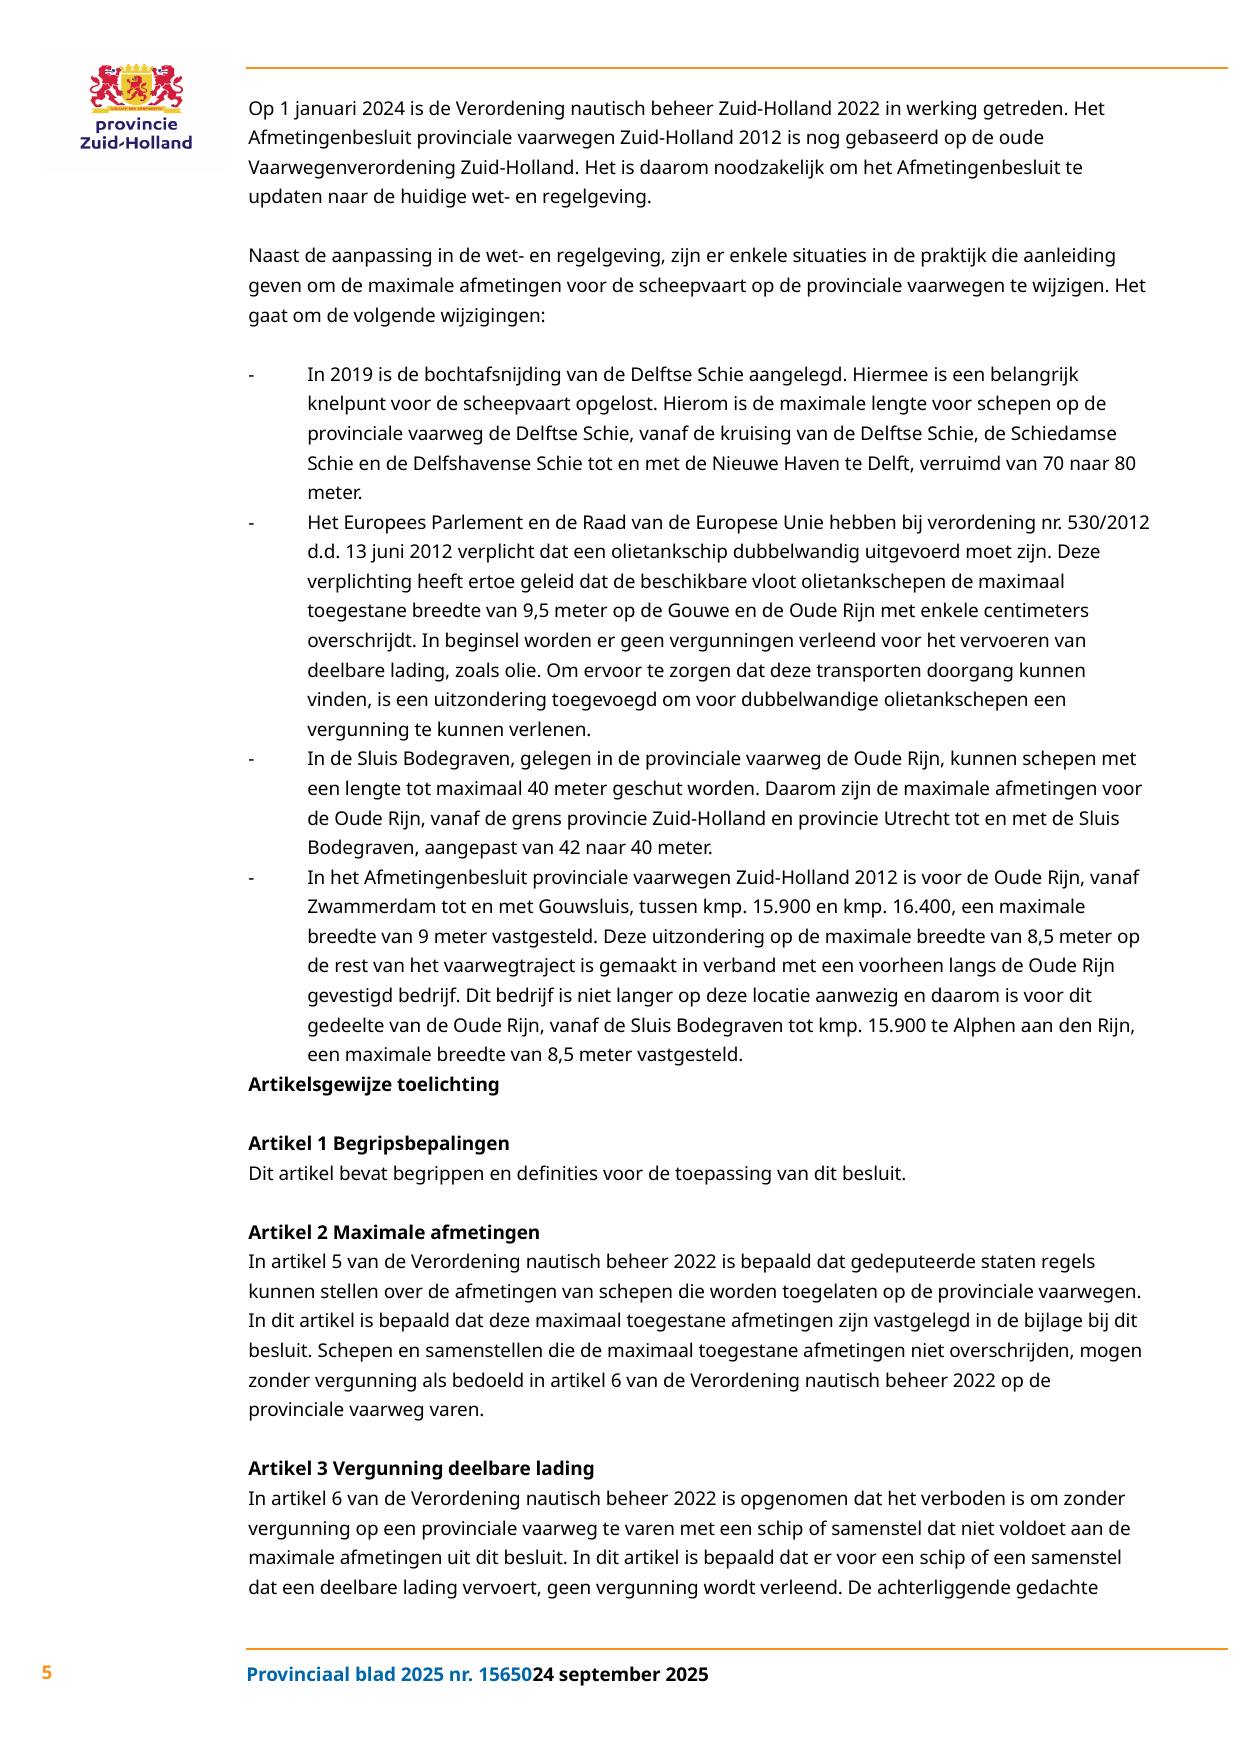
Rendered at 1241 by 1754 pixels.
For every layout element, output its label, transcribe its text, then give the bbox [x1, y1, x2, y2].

text Artikel 2 Maximale afmetingen [248, 1219, 1152, 1245]
text Naast de aanpassing in de wet- en regelgeving, zijn er enkele situaties in de praktijk die aanleiding geven om de maximale afmetingen voor de scheepvaart op de provinciale vaarwegen te wijzigen. Het gaat om de volgende wijzigingen: [248, 243, 1152, 328]
list In 2019 is de bochtafsnijding van de Delftse Schie aangelegd. Hiermee is een belangrijk knelpunt voor de scheepvaart opgelost. Hierom is de maximale lengte voor schepen op de provinciale vaarweg de Delftse Schie, vanaf de kruising van de Delftse Schie, de Schiedamse Schie en de Delfshavense Schie tot en met de Nieuwe Haven te Delft, verruimd van 70 naar 80 meter. [248, 361, 1152, 505]
text Dit artikel bevat begrippen en definities voor de toepassing van dit besluit. [248, 1160, 1152, 1186]
picture [41, 47, 231, 172]
text In artikel 5 van de Verordening nautisch beheer 2022 is bepaald dat gedeputeerde staten regels kunnen stellen over de afmetingen van schepen die worden toegelaten op de provinciale vaarwegen. In dit artikel is bepaald dat deze maximaal toegestane afmetingen zijn vastgelegd in de bijlage bij dit besluit. Schepen en samenstellen die de maximaal toegestane afmetingen niet overschrijden, mogen zonder vergunning als bedoeld in artikel 6 van de Verordening nautisch beheer 2022 op de provinciale vaarweg varen. [248, 1248, 1152, 1422]
list In het Afmetingenbesluit provinciale vaarwegen Zuid-Holland 2012 is voor de Oude Rijn, vanaf Zwammerdam tot en met Gouwsluis, tussen kmp. 15.900 en kmp. 16.400, een maximale breedte van 9 meter vastgesteld. Deze uitzondering op de maximale breedte van 8,5 meter op de rest van het vaarwegtraject is gemaakt in verband met een voorheen langs de Oude Rijn gevestigd bedrijf. Dit bedrijf is niet langer op deze locatie aanwezig en daarom is voor dit gedeelte van de Oude Rijn, vanaf de Sluis Bodegraven tot kmp. 15.900 te Alphen aan den Rijn, een maximale breedte van 8,5 meter vastgesteld. [248, 864, 1152, 1067]
text Op 1 januari 2024 is de Verordening nautisch beheer Zuid-Holland 2022 in werking getreden. Het Afmetingenbesluit provinciale vaarwegen Zuid-Holland 2012 is nog gebaseerd op de oude Vaarwegenverordening Zuid-Holland. Het is daarom noodzakelijk om het Afmetingenbesluit te updaten naar de huidige wet- en regelgeving. [248, 95, 1152, 209]
text Artikel 3 Vergunning deelbare lading [248, 1456, 1152, 1481]
text In artikel 6 van de Verordening nautisch beheer 2022 is opgenomen dat het verboden is om zonder vergunning op een provinciale vaarweg te varen met een schip of samenstel dat niet voldoet aan de maximale afmetingen uit dit besluit. In dit artikel is bepaald dat er voor een schip of een samenstel dat een deelbare lading vervoert, geen vergunning wordt verleend. De achterliggende gedachte [248, 1485, 1152, 1600]
list In de Sluis Bodegraven, gelegen in de provinciale vaarweg de Oude Rijn, kunnen schepen met een lengte tot maximaal 40 meter geschut worden. Daarom zijn de maximale afmetingen voor de Oude Rijn, vanaf de grens provincie Zuid-Holland en provincie Utrecht tot en met de Sluis Bodegraven, aangepast van 42 naar 40 meter. [248, 746, 1152, 860]
text Artikelsgewijze toelichting [248, 1071, 1152, 1097]
text Artikel 1 Begripsbepalingen [248, 1130, 1152, 1156]
list Het Europees Parlement en de Raad van de Europese Unie hebben bij verordening nr. 530/2012 d.d. 13 juni 2012 verplicht dat een olietankschip dubbelwandig uitgevoerd moet zijn. Deze verplichting heeft ertoe geleid dat de beschikbare vloot olietankschepen de maximaal toegestane breedte van 9,5 meter op de Gouwe en de Oude Rijn met enkele centimeters overschrijdt. In beginsel worden er geen vergunningen verleend voor het vervoeren van deelbare lading, zoals olie. Om ervoor te zorgen dat deze transporten doorgang kunnen vinden, is een uitzondering toegevoegd om voor dubbelwandige olietankschepen een vergunning te kunnen verlenen. [248, 509, 1152, 742]
